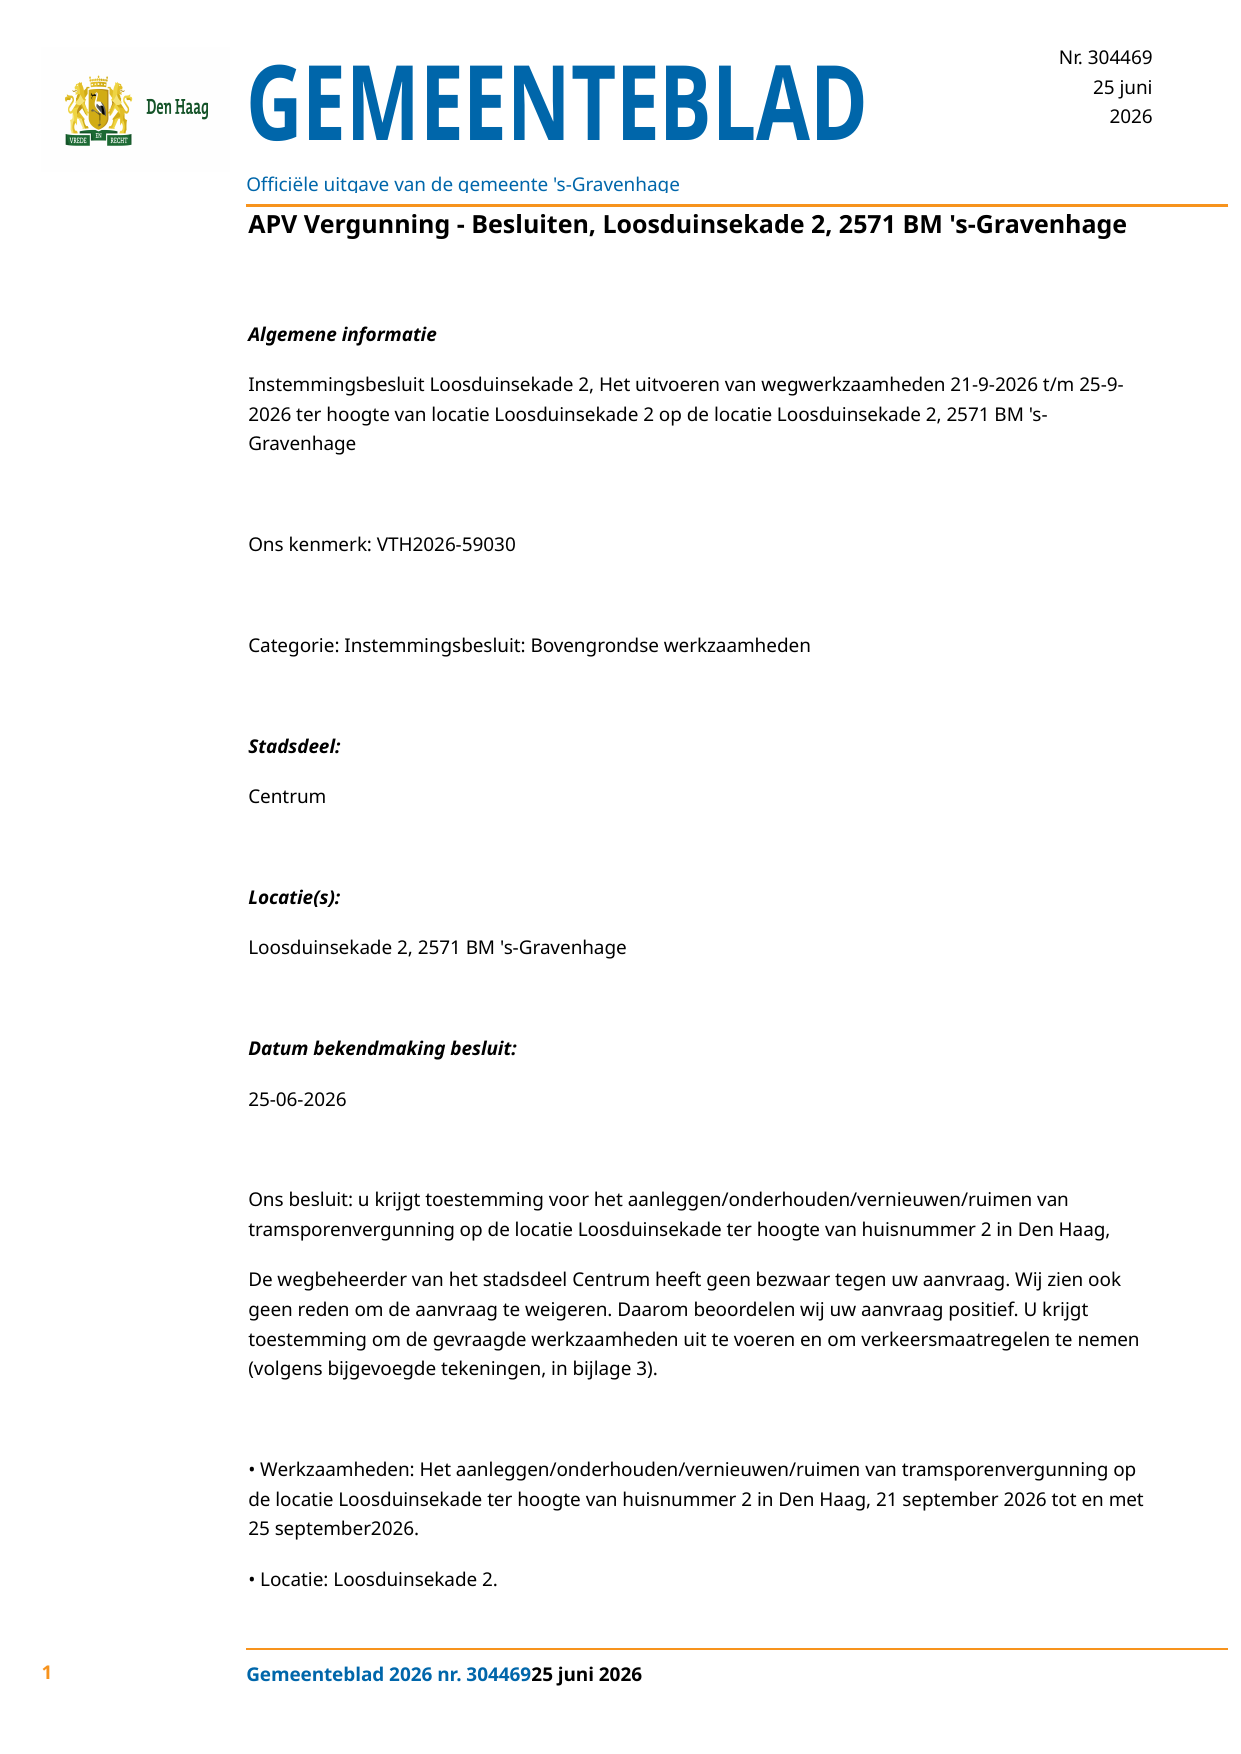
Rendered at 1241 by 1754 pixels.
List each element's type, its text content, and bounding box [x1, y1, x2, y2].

text 25-06-2026 [248, 1086, 1152, 1111]
picture [41, 47, 231, 172]
text Ons kenmerk: VTH2026-59030 [248, 531, 1152, 557]
text De wegbeheerder van het stadsdeel Centrum heeft geen bezwaar tegen uw aanvraag. Wij zien ook geen reden om de aanvraag te weigeren. Daarom beoordelen wij uw aanvraag positief. U krijgt toestemming om de gevraagde werkzaamheden uit te voeren en om verkeersmaatregelen te nemen (volgens bijgevoegde tekeningen, in bijlage 3). [248, 1267, 1152, 1381]
text Ons besluit: u krijgt toestemming voor het aanleggen/onderhouden/vernieuwen/ruimen van tramsporenvergunning op de locatie Loosduinsekade ter hoogte van huisnummer 2 in Den Haag, [248, 1187, 1152, 1242]
text Algemene informatie [248, 321, 1152, 346]
text Categorie: Instemmingsbesluit: Bovengrondse werkzaamheden [248, 632, 1152, 658]
text Locatie(s): [248, 884, 1152, 910]
text Centrum [248, 783, 1152, 809]
text • Locatie: Loosduinsekade 2. [248, 1566, 1152, 1591]
text Loosduinsekade 2, 2571 BM 's-Gravenhage [248, 934, 1152, 960]
text Instemmingsbesluit Loosduinsekade 2, Het uitvoeren van wegwerkzaamheden 21-9-2026 t/m 25-9-2026 ter hoogte van locatie Loosduinsekade 2 op de locatie Loosduinsekade 2, 2571 BM 's-Gravenhage [248, 371, 1152, 456]
text • Werkzaamheden: Het aanleggen/onderhouden/vernieuwen/ruimen van tramsporenvergunning op de locatie Loosduinsekade ter hoogte van huisnummer 2 in Den Haag, 21 september 2026 tot en met 25 september2026. [248, 1456, 1152, 1541]
text Stadsdeel: [248, 733, 1152, 758]
text Datum bekendmaking besluit: [248, 1035, 1152, 1061]
text APV Vergunning - Besluiten, Loosduinsekade 2, 2571 BM 's-Gravenhage [248, 207, 1152, 241]
